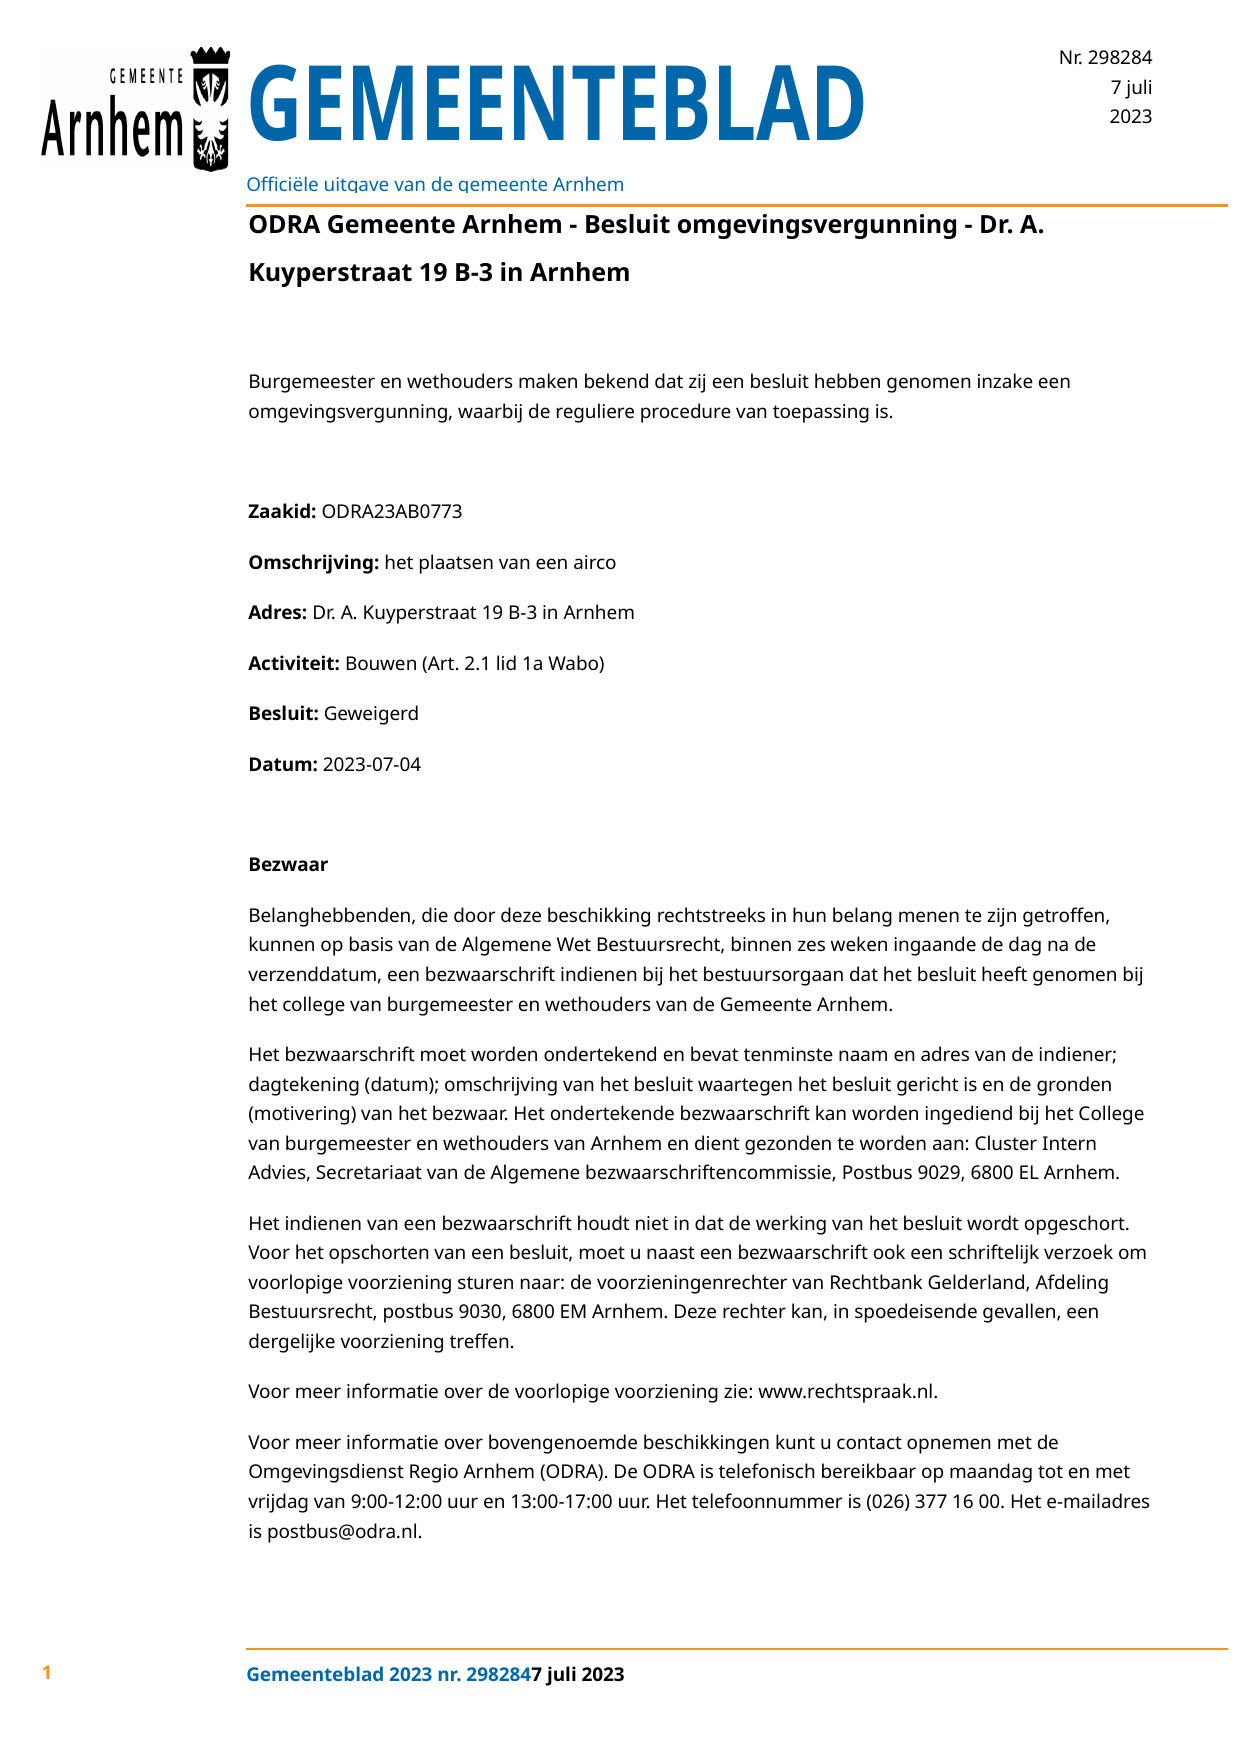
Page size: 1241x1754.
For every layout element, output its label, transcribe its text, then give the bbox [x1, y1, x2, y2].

text Datum: 2023-07-04 [248, 751, 1152, 777]
text Het indienen van een bezwaarschrift houdt niet in dat de werking van het besluit wordt opgeschort. Voor het opschorten van een besluit, moet u naast een bezwaarschrift ook een schriftelijk verzoek om voorlopige voorziening sturen naar: de voorzieningenrechter van Rechtbank Gelderland, Afdeling Bestuursrecht, postbus 9030, 6800 EM Arnhem. Deze rechter kan, in spoedeisende gevallen, een dergelijke voorziening treffen. [248, 1210, 1152, 1354]
text Besluit: Geweigerd [248, 700, 1152, 726]
text Bezwaar [248, 852, 1152, 877]
text Voor meer informatie over de voorlopige voorziening zie: www.rechtspraak.nl. [248, 1379, 1152, 1404]
text Activiteit: Bouwen (Art. 2.1 lid 1a Wabo) [248, 650, 1152, 676]
text Voor meer informatie over bovengenoemde beschikkingen kunt u contact opnemen met de Omgevingsdienst Regio Arnhem (ODRA). De ODRA is telefonisch bereikbaar op maandag tot en met vrijdag van 9:00-12:00 uur en 13:00-17:00 uur. Het telefoonnummer is (026) 377 16 00. Het e-mailadres is postbus@odra.nl. [248, 1429, 1152, 1544]
picture [41, 47, 231, 172]
text Belanghebbenden, die door deze beschikking rechtstreeks in hun belang menen te zijn getroffen, kunnen op basis van de Algemene Wet Bestuursrecht, binnen zes weken ingaande de dag na de verzenddatum, een bezwaarschrift indienen bij het bestuursorgaan dat het besluit heeft genomen bij het college van burgemeester en wethouders van de Gemeente Arnhem. [248, 902, 1152, 1017]
text Adres: Dr. A. Kuyperstraat 19 B-3 in Arnhem [248, 599, 1152, 625]
text Omschrijving: het plaatsen van een airco [248, 549, 1152, 575]
text Zaakid: ODRA23AB0773 [248, 499, 1152, 524]
text ODRA Gemeente Arnhem - Besluit omgevingsvergunning - Dr. A. Kuyperstraat 19 B-3 in Arnhem [248, 207, 1152, 288]
text Burgemeester en wethouders maken bekend dat zij een besluit hebben genomen inzake een omgevingsvergunning, waarbij de reguliere procedure van toepassing is. [248, 368, 1152, 424]
text Het bezwaarschrift moet worden ondertekend en bevat tenminste naam en adres van de indiener; dagtekening (datum); omschrijving van het besluit waartegen het besluit gericht is en de gronden (motivering) van het bezwaar. Het ondertekende bezwaarschrift kan worden ingediend bij het College van burgemeester en wethouders van Arnhem en dient gezonden te worden aan: Cluster Intern Advies, Secretariaat van de Algemene bezwaarschriftencommissie, Postbus 9029, 6800 EL Arnhem. [248, 1041, 1152, 1185]
